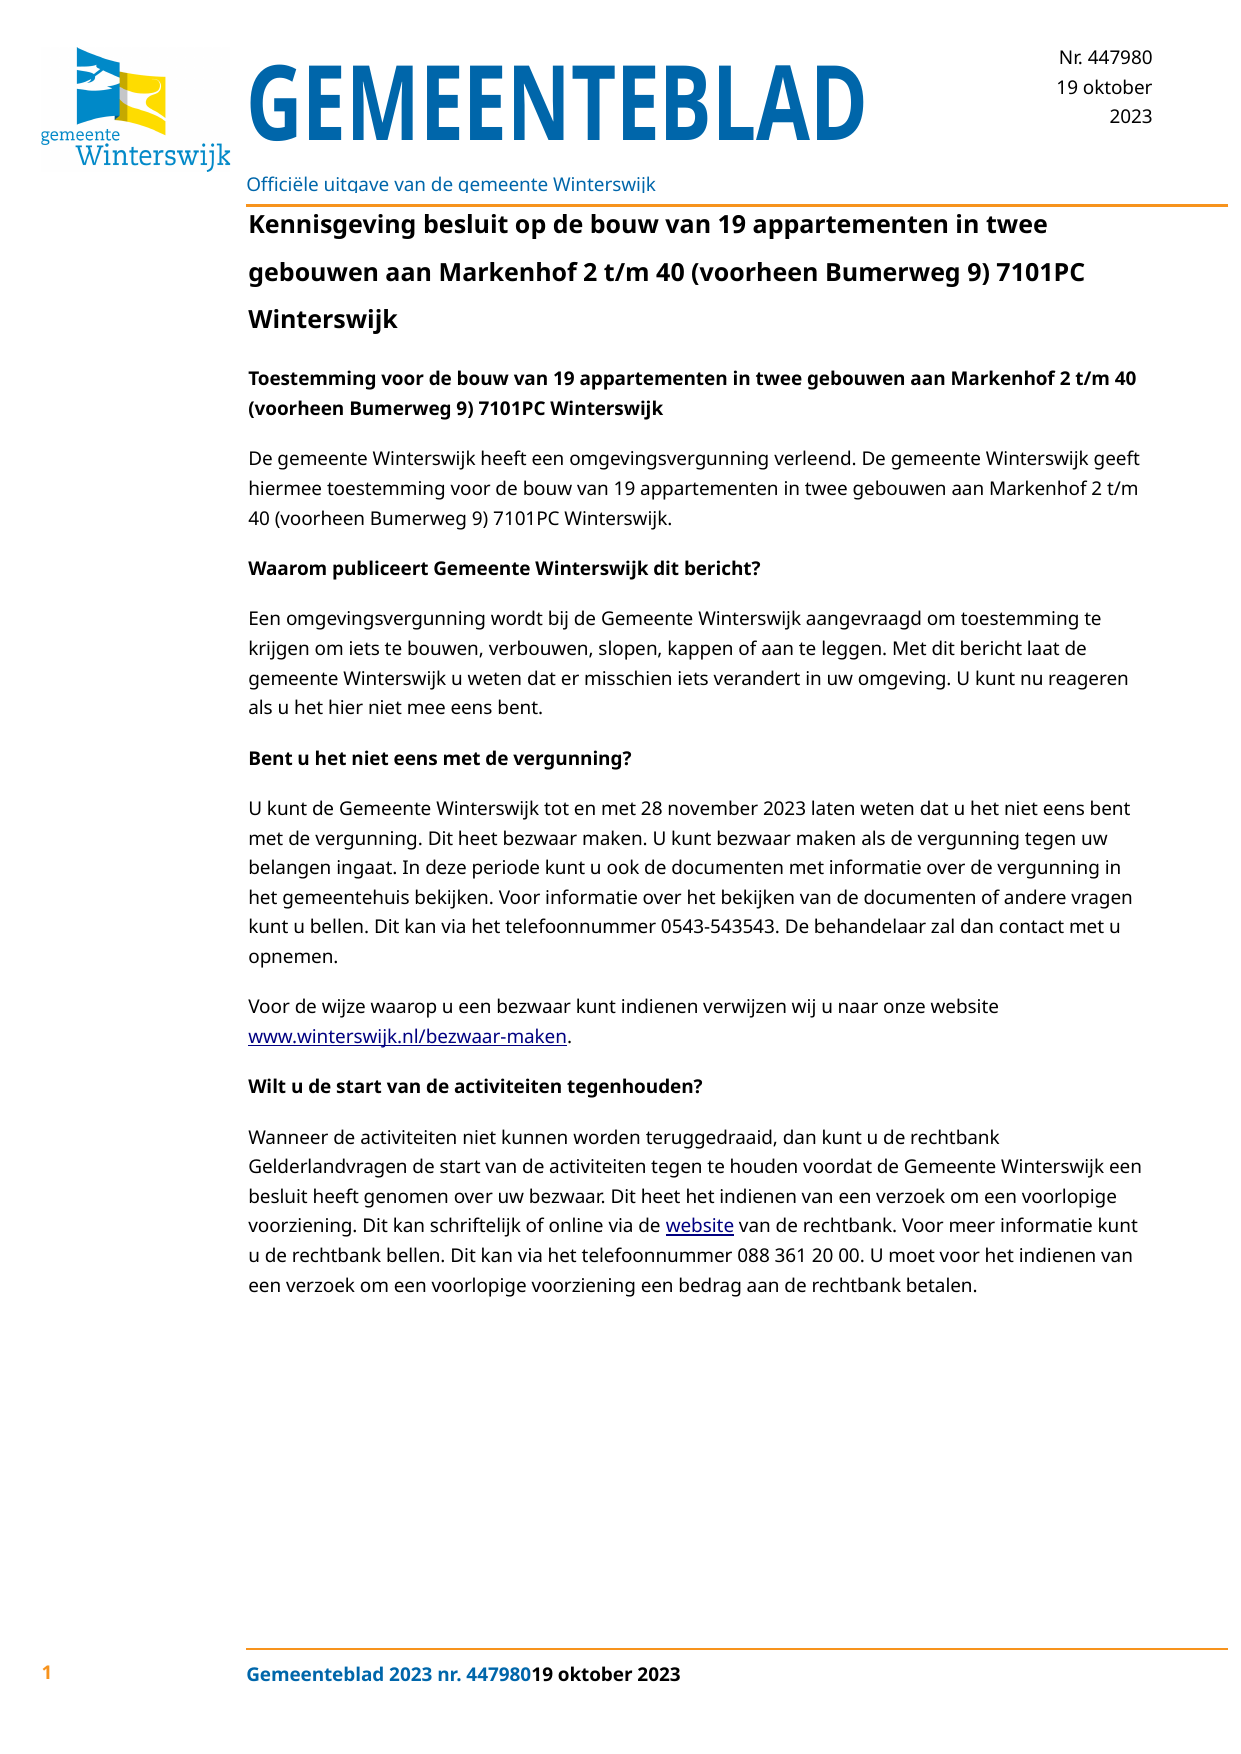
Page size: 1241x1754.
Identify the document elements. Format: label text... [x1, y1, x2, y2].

text U kunt de Gemeente Winterswijk tot en met 28 november 2023 laten weten dat u het niet eens bent met de vergunning. Dit heet bezwaar maken. U kunt bezwaar maken als de vergunning tegen uw belangen ingaat. In deze periode kunt u ook de documenten met informatie over de vergunning in het gemeentehuis bekijken. Voor informatie over het bekijken van de documenten of andere vragen kunt u bellen. Dit kan via het telefoonnummer 0543-543543. De behandelaar zal dan contact met u opnemen. [248, 795, 1152, 969]
picture [225, 153, 231, 162]
text Toestemming voor de bouw van 19 appartementen in twee gebouwen aan Markenhof 2 t/m 40 (voorheen Bumerweg 9) 7101PC Winterswijk [248, 366, 1152, 421]
text Een omgevingsvergunning wordt bij de Gemeente Winterswijk aangevraagd om toestemming te krijgen om iets te bouwen, verbouwen, slopen, kappen of aan te leggen. Met dit bericht laat de gemeente Winterswijk u weten dat er misschien iets verandert in uw omgeving. U kunt nu reageren als u het hier niet mee eens bent. [248, 606, 1152, 720]
text Waarom publiceert Gemeente Winterswijk dit bericht? [248, 555, 1152, 581]
text Wanneer de activiteiten niet kunnen worden teruggedraaid, dan kunt u de rechtbank Gelderlandvragen de start van de activiteiten tegen te houden voordat de Gemeente Winterswijk een besluit heeft genomen over uw bezwaar. Dit heet het indienen van een verzoek om een voorlopige voorziening. Dit kan schriftelijk of online via de website van de rechtbank. Voor meer informatie kunt u de rechtbank bellen. Dit kan via het telefoonnummer 088 361 20 00. U moet voor het indienen van een verzoek om een voorlopige voorziening een bedrag aan de rechtbank betalen. [248, 1124, 1152, 1297]
text Bent u het niet eens met de vergunning? [248, 745, 1152, 770]
text Kennisgeving besluit op de bouw van 19 appartementen in twee gebouwen aan Markenhof 2 t/m 40 (voorheen Bumerweg 9) 7101PC Winterswijk [248, 207, 1152, 336]
text Wilt u de start van de activiteiten tegenhouden? [248, 1073, 1152, 1099]
text De gemeente Winterswijk heeft een omgevingsvergunning verleend. De gemeente Winterswijk geeft hiermee toestemming voor de bouw van 19 appartementen in twee gebouwen aan Markenhof 2 t/m 40 (voorheen Bumerweg 9) 7101PC Winterswijk. [248, 446, 1152, 530]
text Voor de wijze waarop u een bezwaar kunt indienen verwijzen wij u naar onze website www.winterswijk.nl/bezwaar-maken. [248, 993, 1152, 1049]
picture [41, 47, 231, 172]
